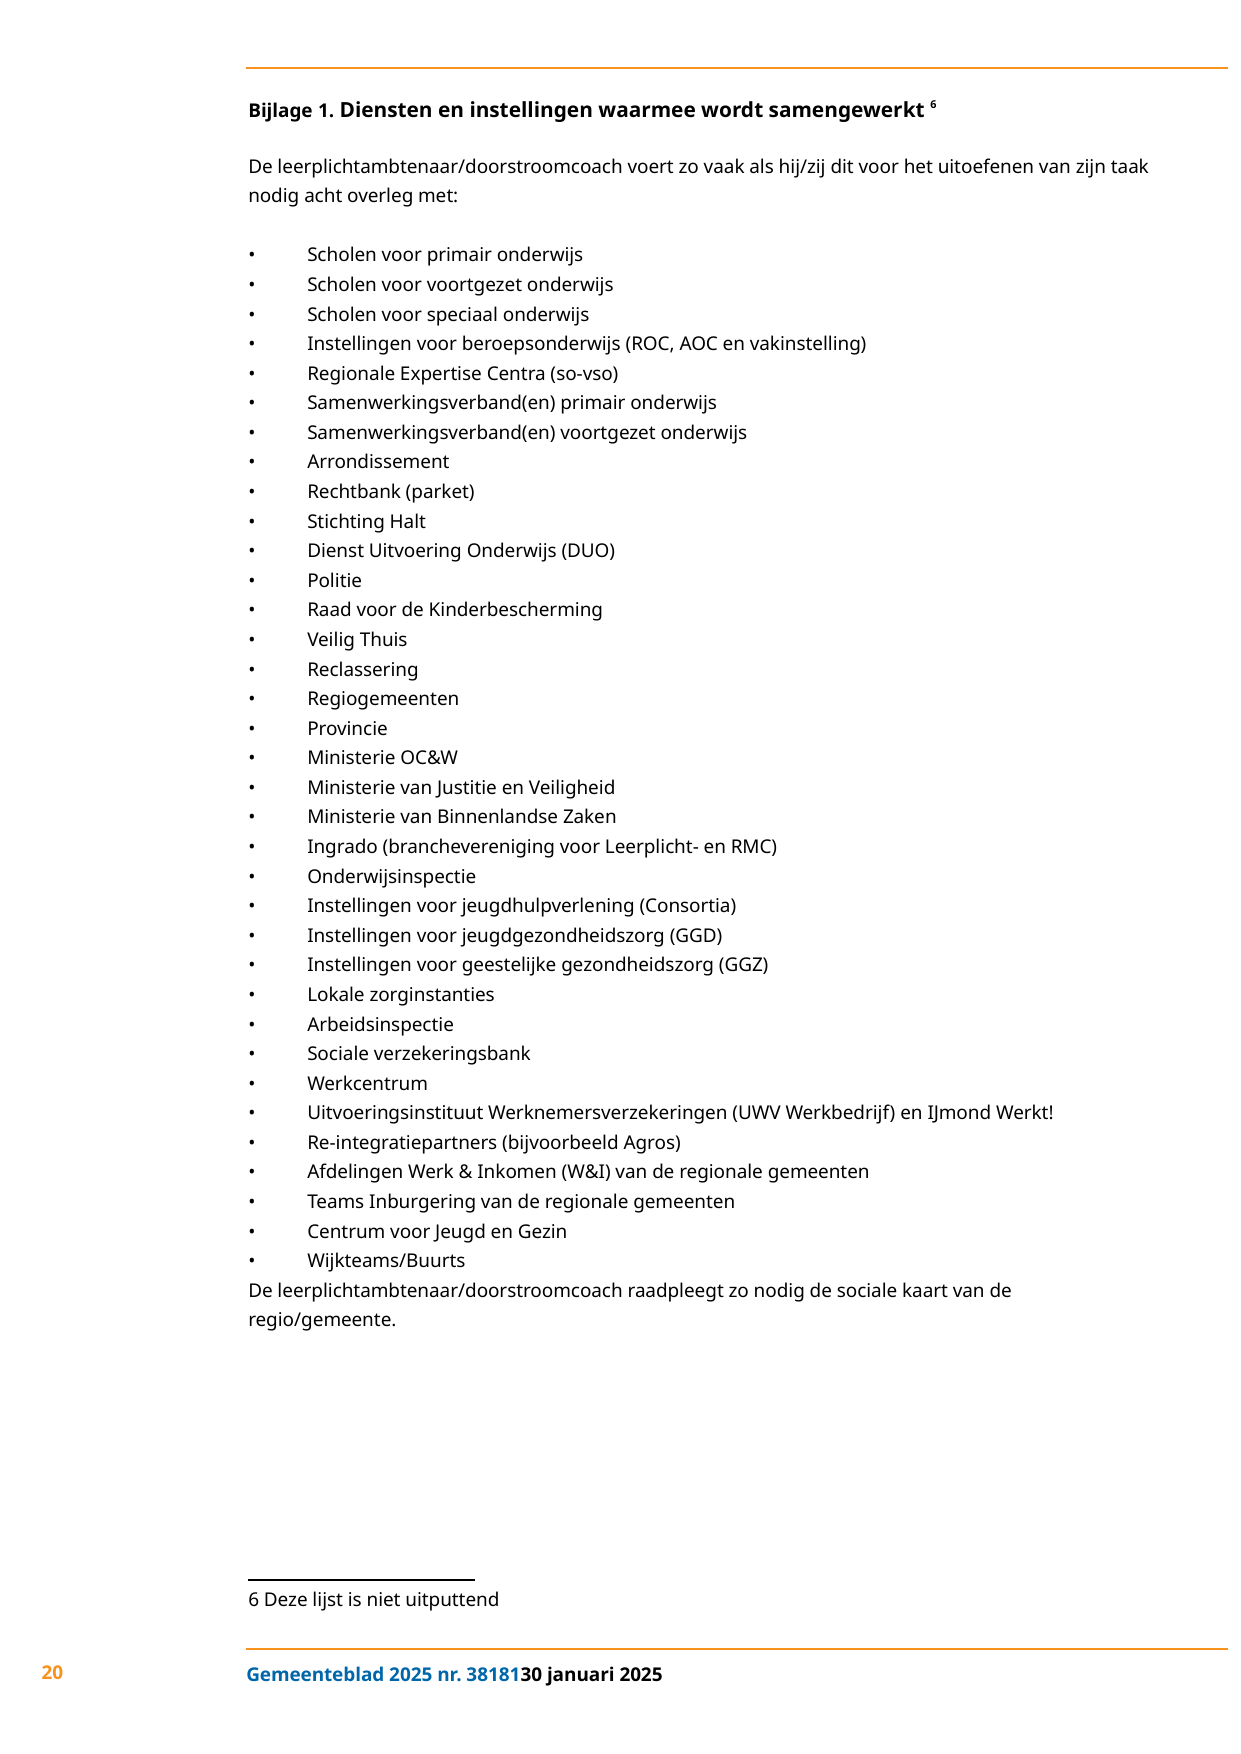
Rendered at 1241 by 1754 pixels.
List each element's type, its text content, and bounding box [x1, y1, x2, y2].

list Instellingen voor jeugdgezondheidszorg (GGD) [248, 922, 1152, 948]
text Bijlage 1. Diensten en instellingen waarmee wordt samengewerkt [248, 95, 1152, 123]
list Ministerie OC&W [248, 744, 1152, 770]
list Regionale Expertise Centra (so-vso) [248, 360, 1152, 386]
list Afdelingen Werk & Inkomen (W&I) van de regionale gemeenten [248, 1159, 1152, 1184]
list Arbeidsinspectie [248, 1011, 1152, 1037]
list Stichting Halt [248, 508, 1152, 534]
list Ministerie van Justitie en Veiligheid [248, 774, 1152, 800]
list Scholen voor voortgezet onderwijs [248, 271, 1152, 297]
list Dienst Uitvoering Onderwijs (DUO) [248, 537, 1152, 563]
list Rechtbank (parket) [248, 478, 1152, 504]
list Scholen voor speciaal onderwijs [248, 301, 1152, 327]
list Veilig Thuis [248, 626, 1152, 652]
list Instellingen voor geestelijke gezondheidszorg (GGZ) [248, 952, 1152, 977]
text De leerplichtambtenaar/doorstroomcoach voert zo vaak als hij/zij dit voor het uitoefenen van zijn taak nodig acht overleg met: [248, 153, 1152, 208]
list Ministerie van Binnenlandse Zaken [248, 804, 1152, 829]
list Raad voor de Kinderbescherming [248, 597, 1152, 622]
list Provincie [248, 715, 1152, 741]
list Politie [248, 567, 1152, 593]
list Re-integratiepartners (bijvoorbeeld Agros) [248, 1129, 1152, 1155]
list Werkcentrum [248, 1070, 1152, 1096]
list Regiogemeenten [248, 685, 1152, 711]
list Arrondissement [248, 449, 1152, 474]
list Sociale verzekeringsbank [248, 1040, 1152, 1066]
list Lokale zorginstanties [248, 981, 1152, 1007]
list Instellingen voor beroepsonderwijs (ROC, AOC en vakinstelling) [248, 330, 1152, 356]
list Onderwijsinspectie [248, 863, 1152, 889]
text De leerplichtambtenaar/doorstroomcoach raadpleegt zo nodig de sociale kaart van de regio/gemeente. [248, 1277, 1152, 1332]
list Scholen voor primair onderwijs [248, 242, 1152, 267]
list Ingrado (branchevereniging voor Leerplicht- en RMC) [248, 833, 1152, 859]
list Instellingen voor jeugdhulpverlening (Consortia) [248, 892, 1152, 918]
list Wijkteams/Buurts [248, 1247, 1152, 1273]
text Deze lijst is niet uitputtend [248, 1586, 1152, 1612]
list Centrum voor Jeugd en Gezin [248, 1218, 1152, 1244]
list Samenwerkingsverband(en) voortgezet onderwijs [248, 419, 1152, 445]
list Teams Inburgering van de regionale gemeenten [248, 1188, 1152, 1214]
list Samenwerkingsverband(en) primair onderwijs [248, 389, 1152, 415]
list Reclassering [248, 656, 1152, 682]
picture [41, 47, 231, 172]
list Uitvoeringsinstituut Werknemersverzekeringen (UWV Werkbedrijf) en IJmond Werkt! [248, 1099, 1152, 1125]
